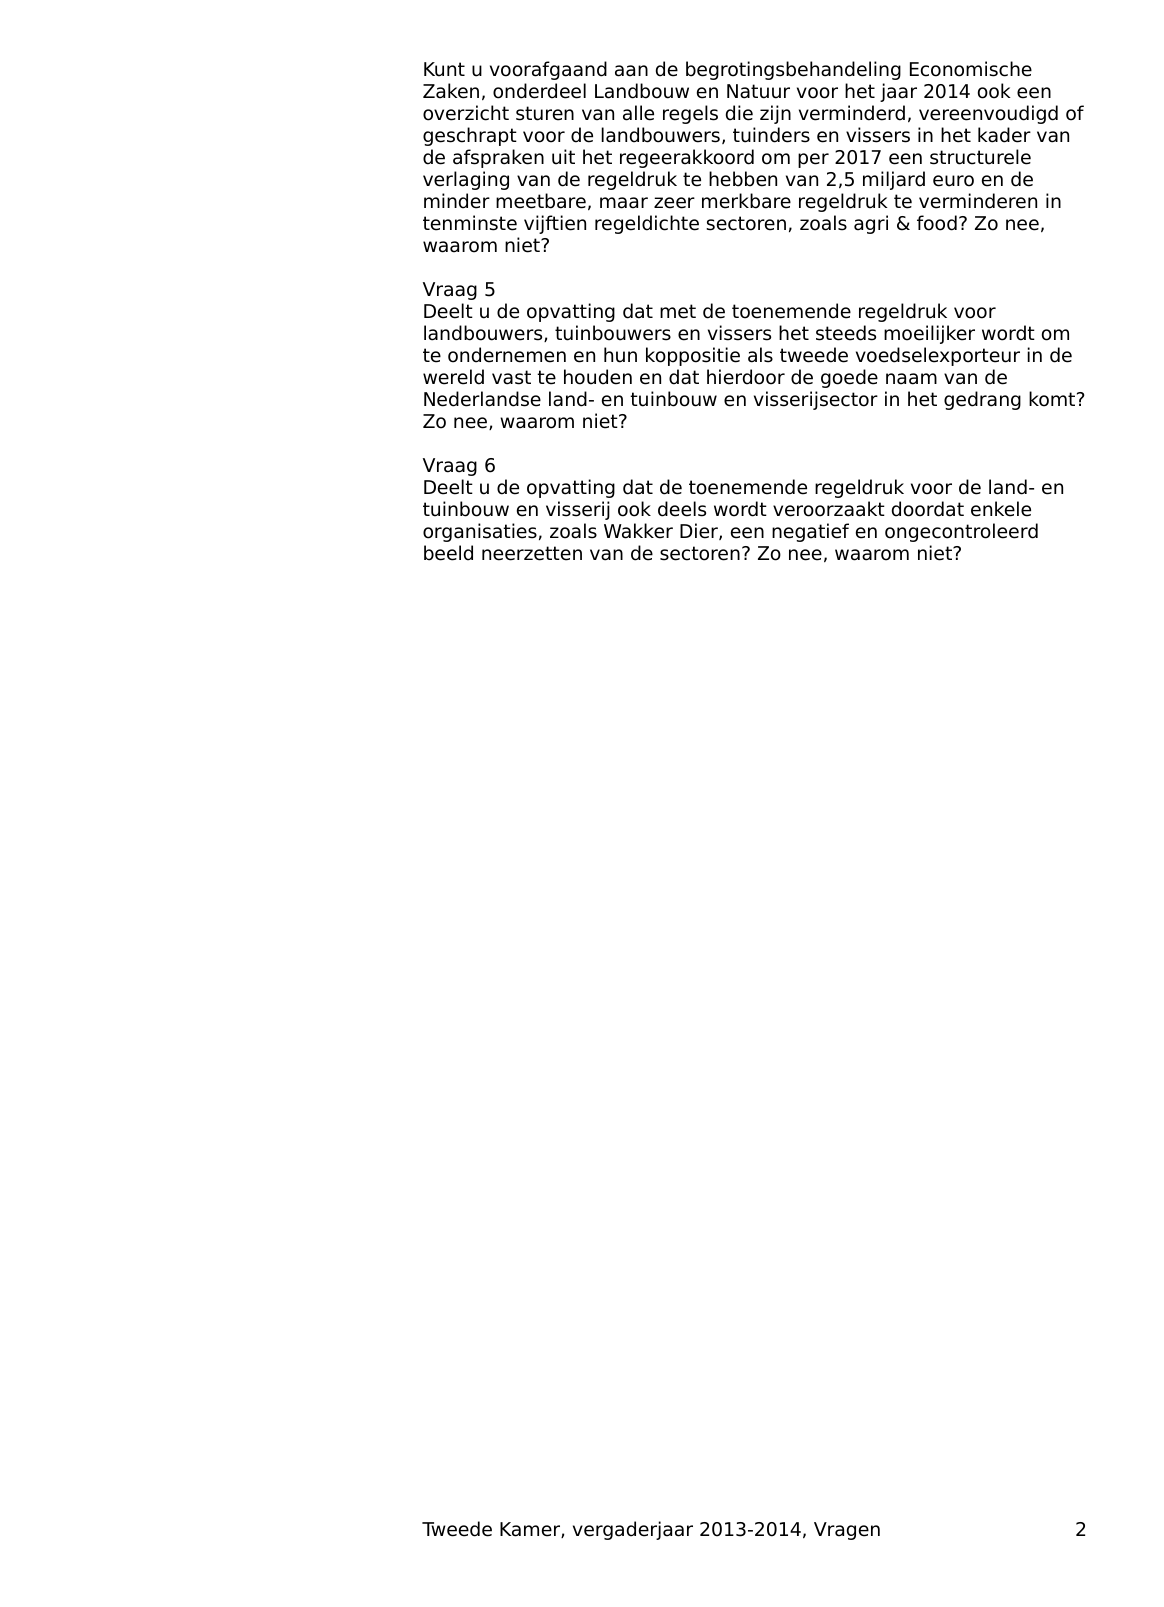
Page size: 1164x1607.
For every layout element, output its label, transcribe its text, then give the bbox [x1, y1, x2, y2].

text Deelt u de opvatting dat met de toenemende regeldruk voor landbouwers, tuinbouwers en vissers het steeds moeilijker wordt om te ondernemen en hun koppositie als tweede voedselexporteur in de wereld vast te houden en dat hierdoor de goede naam van de Nederlandse land- en tuinbouw en visserijsector in het gedrang komt? Zo nee, waarom niet? [422, 301, 1087, 433]
text Kunt u voorafgaand aan de begrotingsbehandeling Economische Zaken, onderdeel Landbouw en Natuur voor het jaar 2014 ook een overzicht sturen van alle regels die zijn verminderd, vereenvoudigd of geschrapt voor de landbouwers, tuinders en vissers in het kader van de afspraken uit het regeerakkoord om per 2017 een structurele verlaging van de regeldruk te hebben van 2,5 miljard euro en de minder meetbare, maar zeer merkbare regeldruk te verminderen in tenminste vijftien regeldichte sectoren, zoals agri & food? Zo nee, waarom niet? [422, 59, 1087, 257]
text Vraag 5 [422, 279, 1087, 301]
text Deelt u de opvatting dat de toenemende regeldruk voor de land- en tuinbouw en visserij ook deels wordt veroorzaakt doordat enkele organisaties, zoals Wakker Dier, een negatief en ongecontroleerd beeld neerzetten van de sectoren? Zo nee, waarom niet? [422, 477, 1087, 565]
text Vraag 6 [422, 455, 1087, 477]
